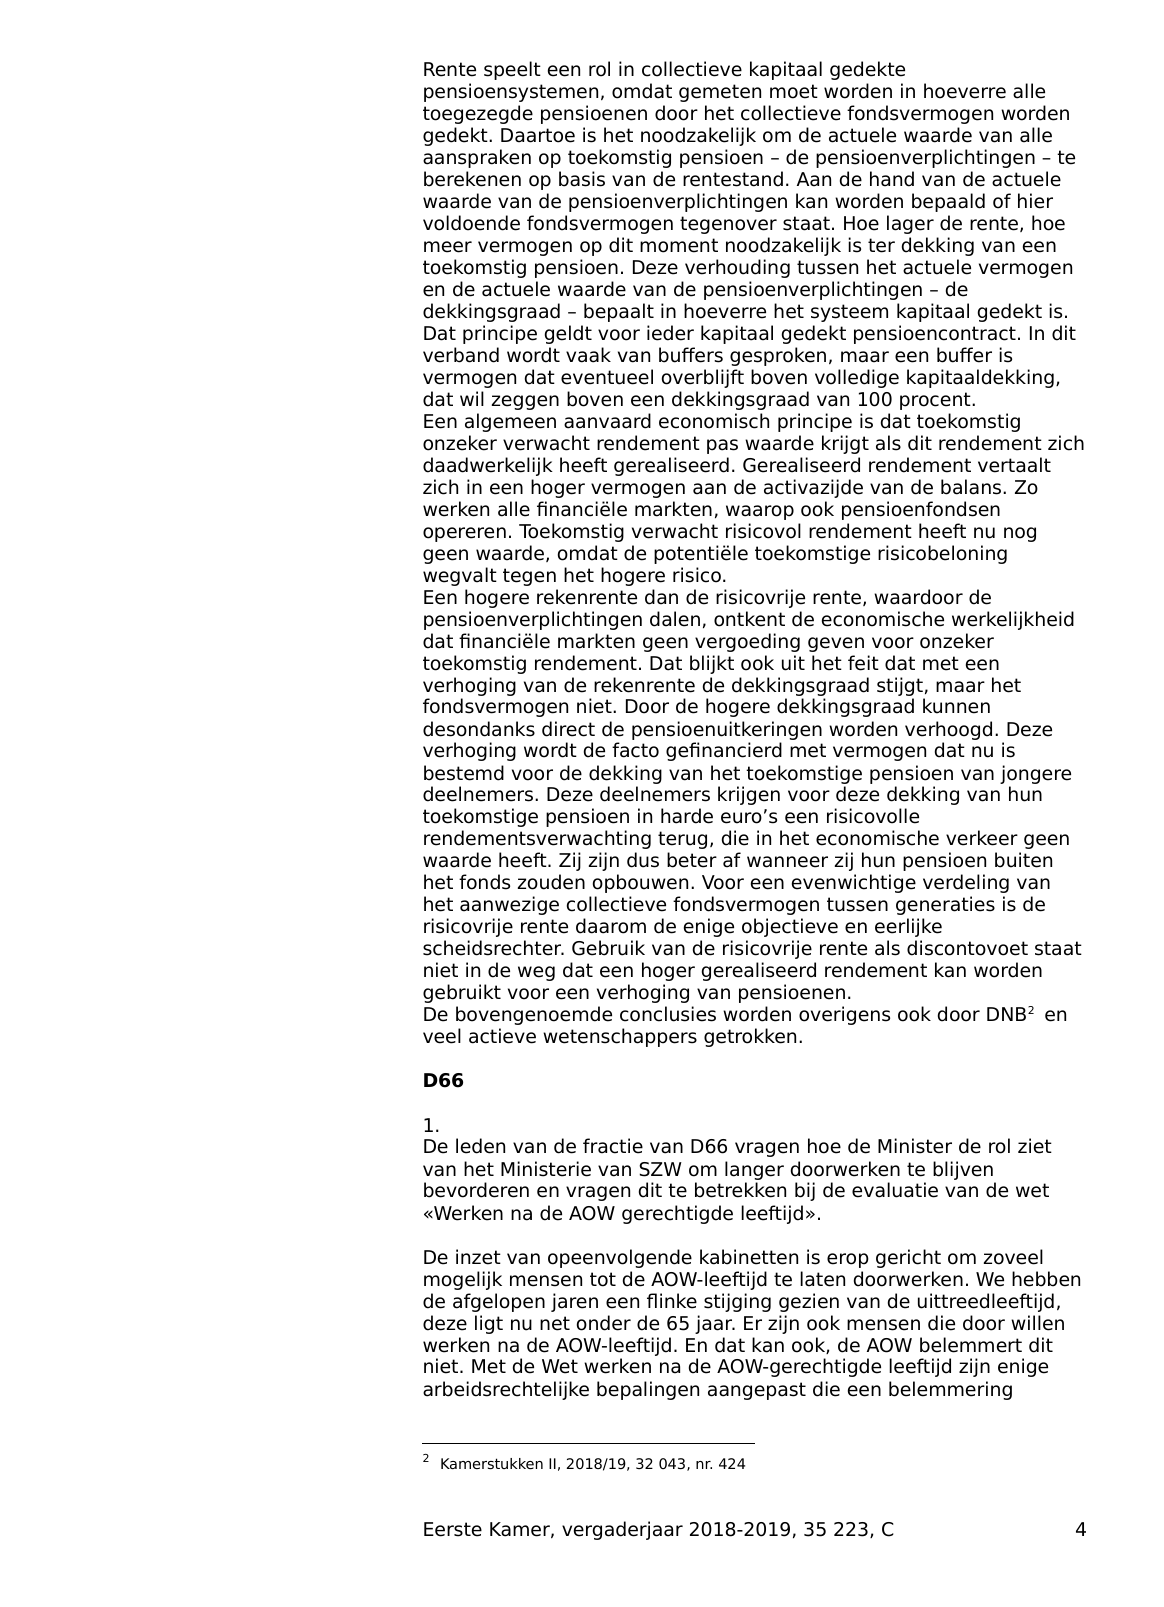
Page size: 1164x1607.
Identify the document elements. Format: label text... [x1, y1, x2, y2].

text De leden van de fractie van D66 vragen hoe de Minister de rol ziet van het Ministerie van SZW om langer doorwerken te blijven bevorderen en vragen dit te betrekken bij de evaluatie van de wet «Werken na de AOW gerechtigde leeftijd». [422, 1136, 1087, 1224]
subtitle D66 [422, 1070, 1087, 1092]
text De bovengenoemde conclusies worden overigens ook door DNB en veel actieve wetenschappers getrokken. [422, 1004, 1087, 1048]
text 1. [422, 1114, 1087, 1136]
text Rente speelt een rol in collectieve kapitaal gedekte pensioensystemen, omdat gemeten moet worden in hoeverre alle toegezegde pensioenen door het collectieve fondsvermogen worden gedekt. Daartoe is het noodzakelijk om de actuele waarde van alle aanspraken op toekomstig pensioen – de pensioenverplichtingen – te berekenen op basis van de rentestand. Aan de hand van de actuele waarde van de pensioenverplichtingen kan worden bepaald of hier voldoende fondsvermogen tegenover staat. Hoe lager de rente, hoe meer vermogen op dit moment noodzakelijk is ter dekking van een toekomstig pensioen. Deze verhouding tussen het actuele vermogen en de actuele waarde van de pensioenverplichtingen – de dekkingsgraad – bepaalt in hoeverre het systeem kapitaal gedekt is. Dat principe geldt voor ieder kapitaal gedekt pensioencontract. In dit verband wordt vaak van buffers gesproken, maar een buffer is vermogen dat eventueel overblijft boven volledige kapitaaldekking, dat wil zeggen boven een dekkingsgraad van 100 procent. [422, 59, 1087, 411]
text Een algemeen aanvaard economisch principe is dat toekomstig onzeker verwacht rendement pas waarde krijgt als dit rendement zich daadwerkelijk heeft gerealiseerd. Gerealiseerd rendement vertaalt zich in een hoger vermogen aan de activazijde van de balans. Zo werken alle financiële markten, waarop ook pensioenfondsen opereren. Toekomstig verwacht risicovol rendement heeft nu nog geen waarde, omdat de potentiële toekomstige risicobeloning wegvalt tegen het hogere risico. [422, 411, 1087, 587]
text De inzet van opeenvolgende kabinetten is erop gericht om zoveel mogelijk mensen tot de AOW-leeftijd te laten doorwerken. We hebben de afgelopen jaren een flinke stijging gezien van de uittreedleeftijd, deze ligt nu net onder de 65 jaar. Er zijn ook mensen die door willen werken na de AOW-leeftijd. En dat kan ook, de AOW belemmert dit niet. Met de Wet werken na de AOW-gerechtigde leeftijd zijn enige arbeidsrechtelijke bepalingen aangepast die een belemmering [422, 1247, 1087, 1400]
text Kamerstukken II, 2018/19, 32 043, nr. 424 [422, 1452, 1087, 1474]
text Een hogere rekenrente dan de risicovrije rente, waardoor de pensioenverplichtingen dalen, ontkent de economische werkelijkheid dat financiële markten geen vergoeding geven voor onzeker toekomstig rendement. Dat blijkt ook uit het feit dat met een verhoging van de rekenrente de dekkingsgraad stijgt, maar het fondsvermogen niet. Door de hogere dekkingsgraad kunnen desondanks direct de pensioenuitkeringen worden verhoogd. Deze verhoging wordt de facto gefinancierd met vermogen dat nu is bestemd voor de dekking van het toekomstige pensioen van jongere deelnemers. Deze deelnemers krijgen voor deze dekking van hun toekomstige pensioen in harde euro’s een risicovolle rendementsverwachting terug, die in het economische verkeer geen waarde heeft. Zij zijn dus beter af wanneer zij hun pensioen buiten het fonds zouden opbouwen. Voor een evenwichtige verdeling van het aanwezige collectieve fondsvermogen tussen generaties is de risicovrije rente daarom de enige objectieve en eerlijke scheidsrechter. Gebruik van de risicovrije rente als discontovoet staat niet in de weg dat een hoger gerealiseerd rendement kan worden gebruikt voor een verhoging van pensioenen. [422, 587, 1087, 1004]
